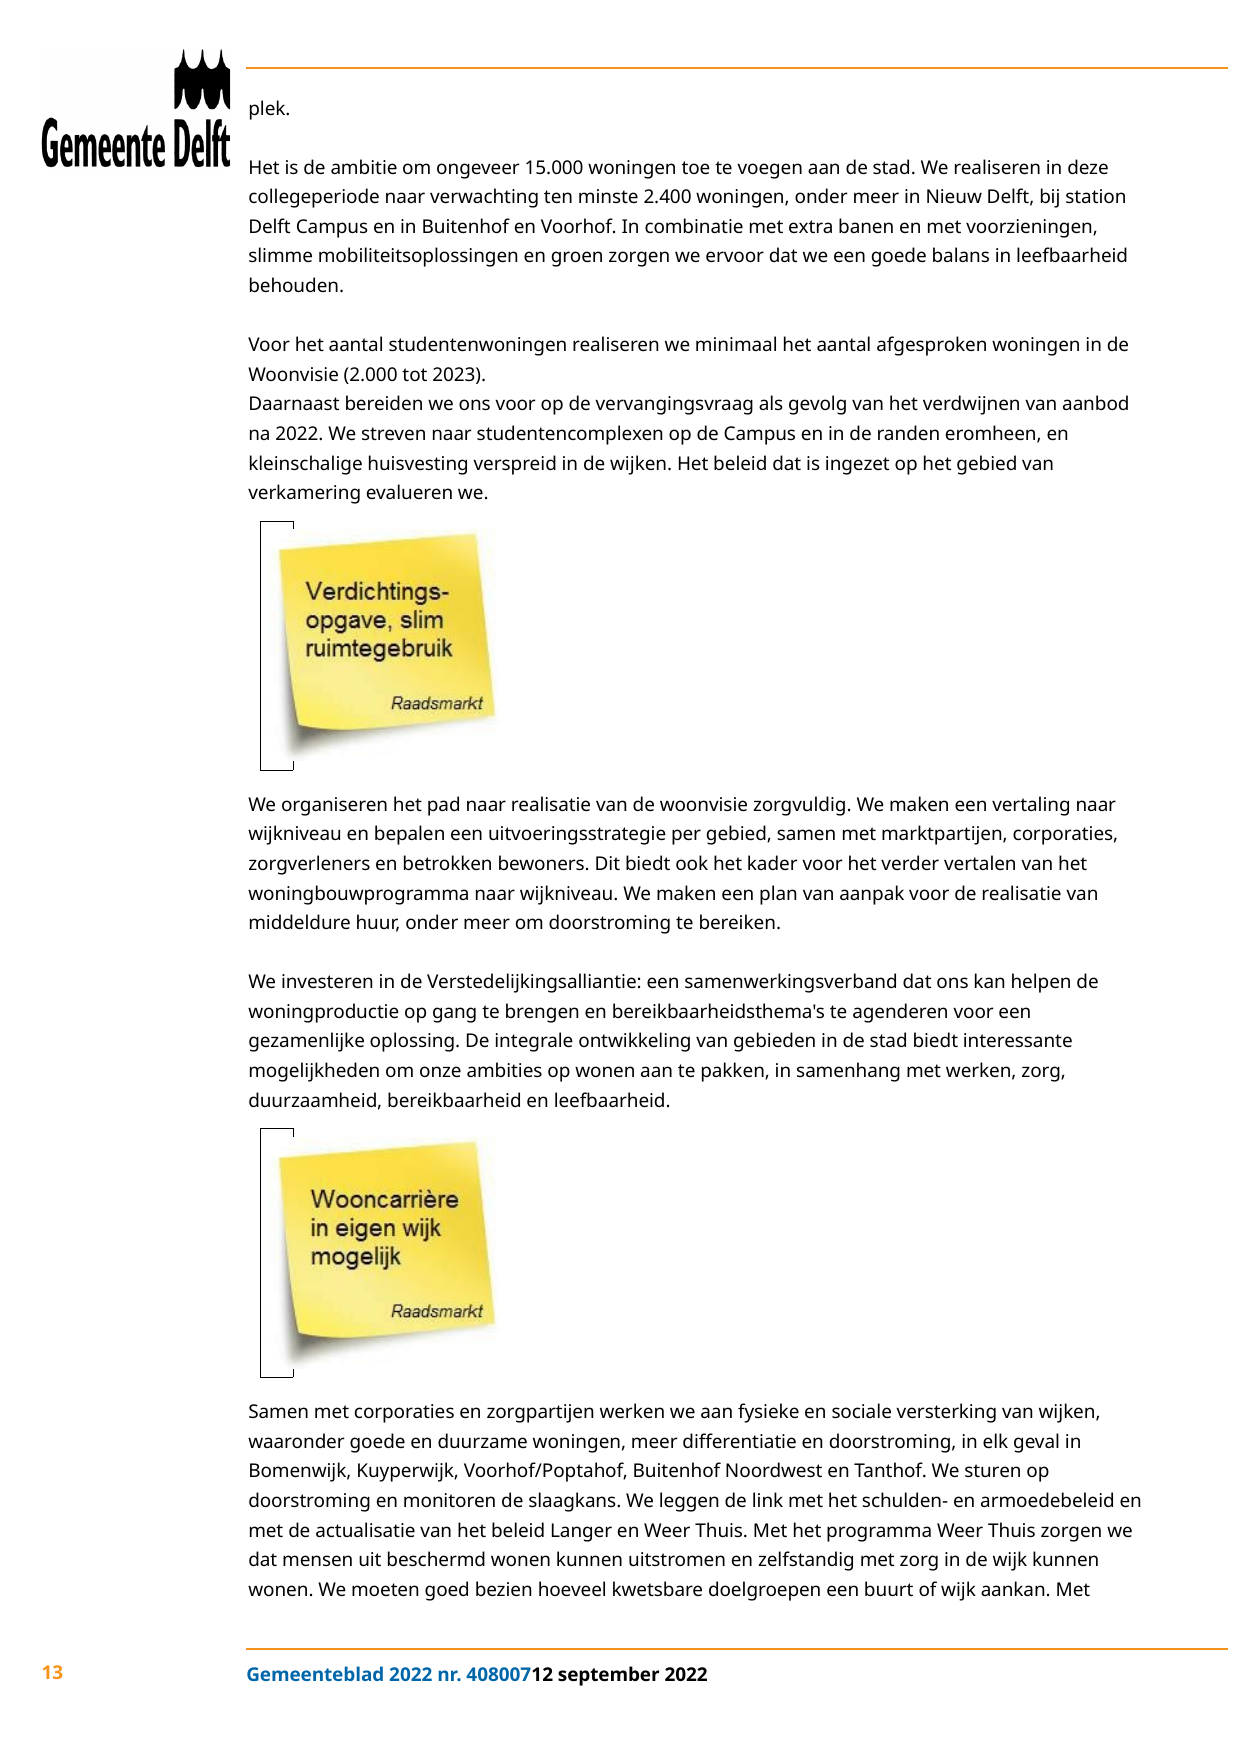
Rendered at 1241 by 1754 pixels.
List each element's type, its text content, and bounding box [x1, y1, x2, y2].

text Daarnaast bereiden we ons voor op de vervangingsvraag als gevolg van het verdwijnen van aanbod na 2022. We streven naar studentencomplexen op de Campus en in de randen eromheen, en kleinschalige huisvesting verspreid in de wijken. Het beleid dat is ingezet op het gebied van verkamering evalueren we. [248, 391, 1152, 505]
picture [41, 47, 231, 172]
text Samen met corporaties en zorgpartijen werken we aan fysieke en sociale versterking van wijken, waaronder goede en duurzame woningen, meer differentiatie en doorstroming, in elk geval in Bomenwijk, Kuyperwijk, Voorhof/Poptahof, Buitenhof Noordwest en Tanthof. We sturen op doorstroming en monitoren de slaagkans. We leggen de link met het schulden- en armoedebeleid en met de actualisatie van het beleid Langer en Weer Thuis. Met het programma Weer Thuis zorgen we dat mensen uit beschermd wonen kunnen uitstromen en zelfstandig met zorg in de wijk kunnen wonen. We moeten goed bezien hoeveel kwetsbare doelgroepen een buurt of wijk aankan. Met [248, 1398, 1152, 1602]
text We investeren in de Verstedelijkingsalliantie: een samenwerkingsverband dat ons kan helpen de woningproductie op gang te brengen en bereikbaarheidsthema's te agenderen voor een gezamenlijke oplossing. De integrale ontwikkeling van gebieden in de stad biedt interessante mogelijkheden om onze ambities op wonen aan te pakken, in samenhang met werken, zorg, duurzaamheid, bereikbaarheid en leefbaarheid. [248, 968, 1152, 1113]
text We organiseren het pad naar realisatie van de woonvisie zorgvuldig. We maken een vertaling naar wijkniveau en bepalen een uitvoeringsstrategie per gebied, samen met marktpartijen, corporaties, zorgverleners en betrokken bewoners. Dit biedt ook het kader voor het verder vertalen van het woningbouwprogramma naar wijkniveau. We maken een plan van aanpak voor de realisatie van middeldure huur, onder meer om doorstroming te bereiken. [248, 791, 1152, 935]
text plek. [248, 95, 1152, 121]
picture [268, 1137, 505, 1369]
text Het is de ambitie om ongeveer 15.000 woningen toe te voegen aan de stad. We realiseren in deze collegeperiode naar verwachting ten minste 2.400 woningen, onder meer in Nieuw Delft, bij station Delft Campus en in Buitenhof en Voorhof. In combinatie met extra banen en met voorzieningen, slimme mobiliteitsoplossingen en groen zorgen we ervoor dat we een goede balans in leefbaarheid behouden. [248, 154, 1152, 298]
picture [268, 529, 505, 761]
text Voor het aantal studentenwoningen realiseren we minimaal het aantal afgesproken woningen in de Woonvisie (2.000 tot 2023). [248, 331, 1152, 387]
